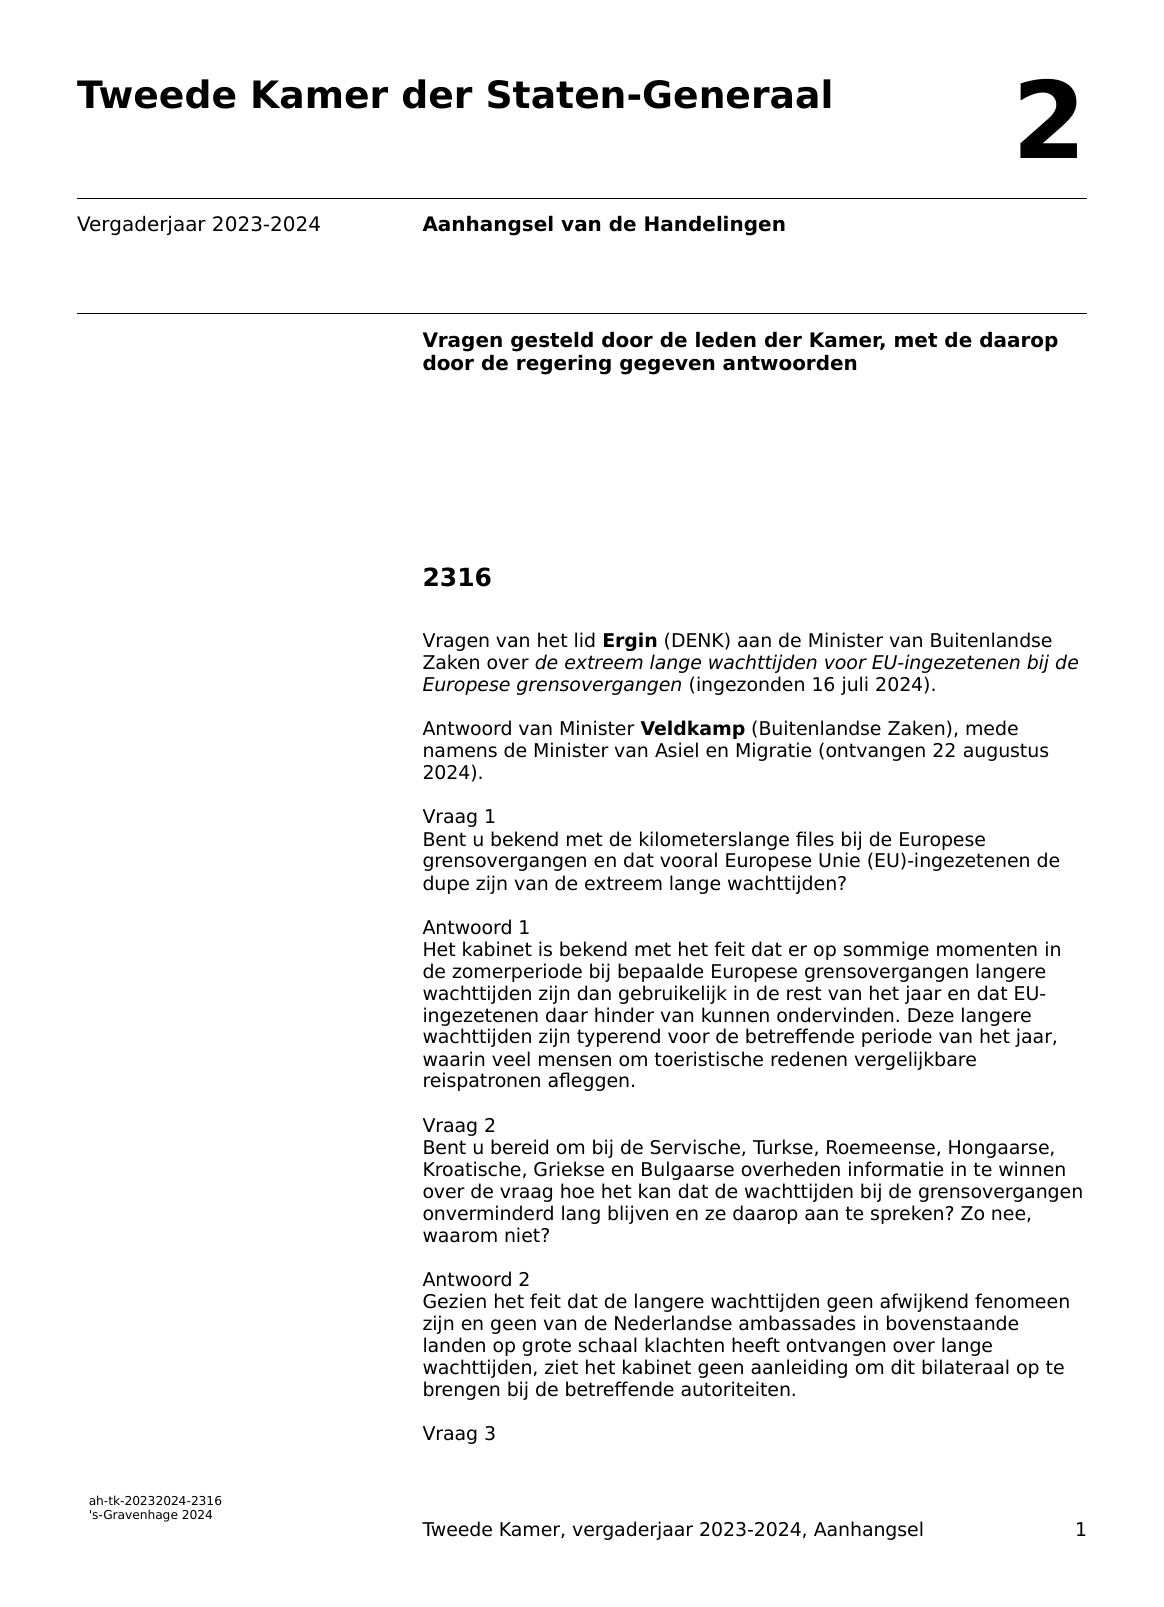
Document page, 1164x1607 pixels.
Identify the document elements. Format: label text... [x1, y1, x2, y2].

text Het kabinet is bekend met het feit dat er op sommige momenten in de zomerperiode bij bepaalde Europese grensovergangen langere wachttijden zijn dan gebruikelijk in de rest van het jaar en dat EU-ingezetenen daar hinder van kunnen ondervinden. Deze langere wachttijden zijn typerend voor de betreffende periode van het jaar, waarin veel mensen om toeristische redenen vergelijkbare reispatronen afleggen. [422, 938, 1087, 1092]
text Vraag 1 [422, 806, 1087, 828]
table_header 2 [886, 59, 1087, 198]
text Antwoord 1 [422, 917, 1087, 938]
text Vraag 2 [422, 1114, 1087, 1137]
text Bent u bekend met de kilometerslange files bij de Europese grensovergangen en dat vooral Europese Unie (EU)-ingezetenen de dupe zijn van de extreem lange wachttijden? [422, 828, 1087, 894]
text Antwoord 2 [422, 1269, 1087, 1291]
text Antwoord van Minister Veldkamp (Buitenlandse Zaken), mede namens de Minister van Asiel en Migratie (ontvangen 22 augustus 2024). [422, 718, 1087, 784]
text 's-Gravenhage 2024 [88, 1508, 323, 1522]
table_header Tweede Kamer der Staten-Generaal [77, 59, 886, 198]
text ah-tk-20232024-2316 [88, 1494, 323, 1508]
text Gezien het feit dat de langere wachttijden geen afwijkend fenomeen zijn en geen van de Nederlandse ambassades in bovenstaande landen op grote schaal klachten heeft ontvangen over lange wachttijden, ziet het kabinet geen aanleiding om dit bilateraal op te brengen bij de betreffende autoriteiten. [422, 1291, 1087, 1401]
text Vragen van het lid Ergin (DENK) aan de Minister van Buitenlandse Zaken over de extreem lange wachttijden voor EU-ingezetenen bij de Europese grensovergangen (ingezonden 16 juli 2024). [422, 630, 1087, 696]
table_cell Vergaderjaar 2023-2024 [77, 199, 422, 313]
text Vraag 3 [422, 1423, 1087, 1445]
table_cell Aanhangsel van de Handelingen [422, 199, 1087, 313]
text Bent u bereid om bij de Servische, Turkse, Roemeense, Hongaarse, Kroatische, Griekse en Bulgaarse overheden informatie in te winnen over de vraag hoe het kan dat de wachttijden bij de grensovergangen onverminderd lang blijven en ze daarop aan te spreken? Zo nee, waarom niet? [422, 1137, 1087, 1246]
table_cell [77, 314, 422, 375]
table_cell Vragen gesteld door de leden der Kamer, met de daarop door de regering gegeven antwoorden [422, 314, 1087, 375]
text 2316 [422, 563, 1087, 592]
